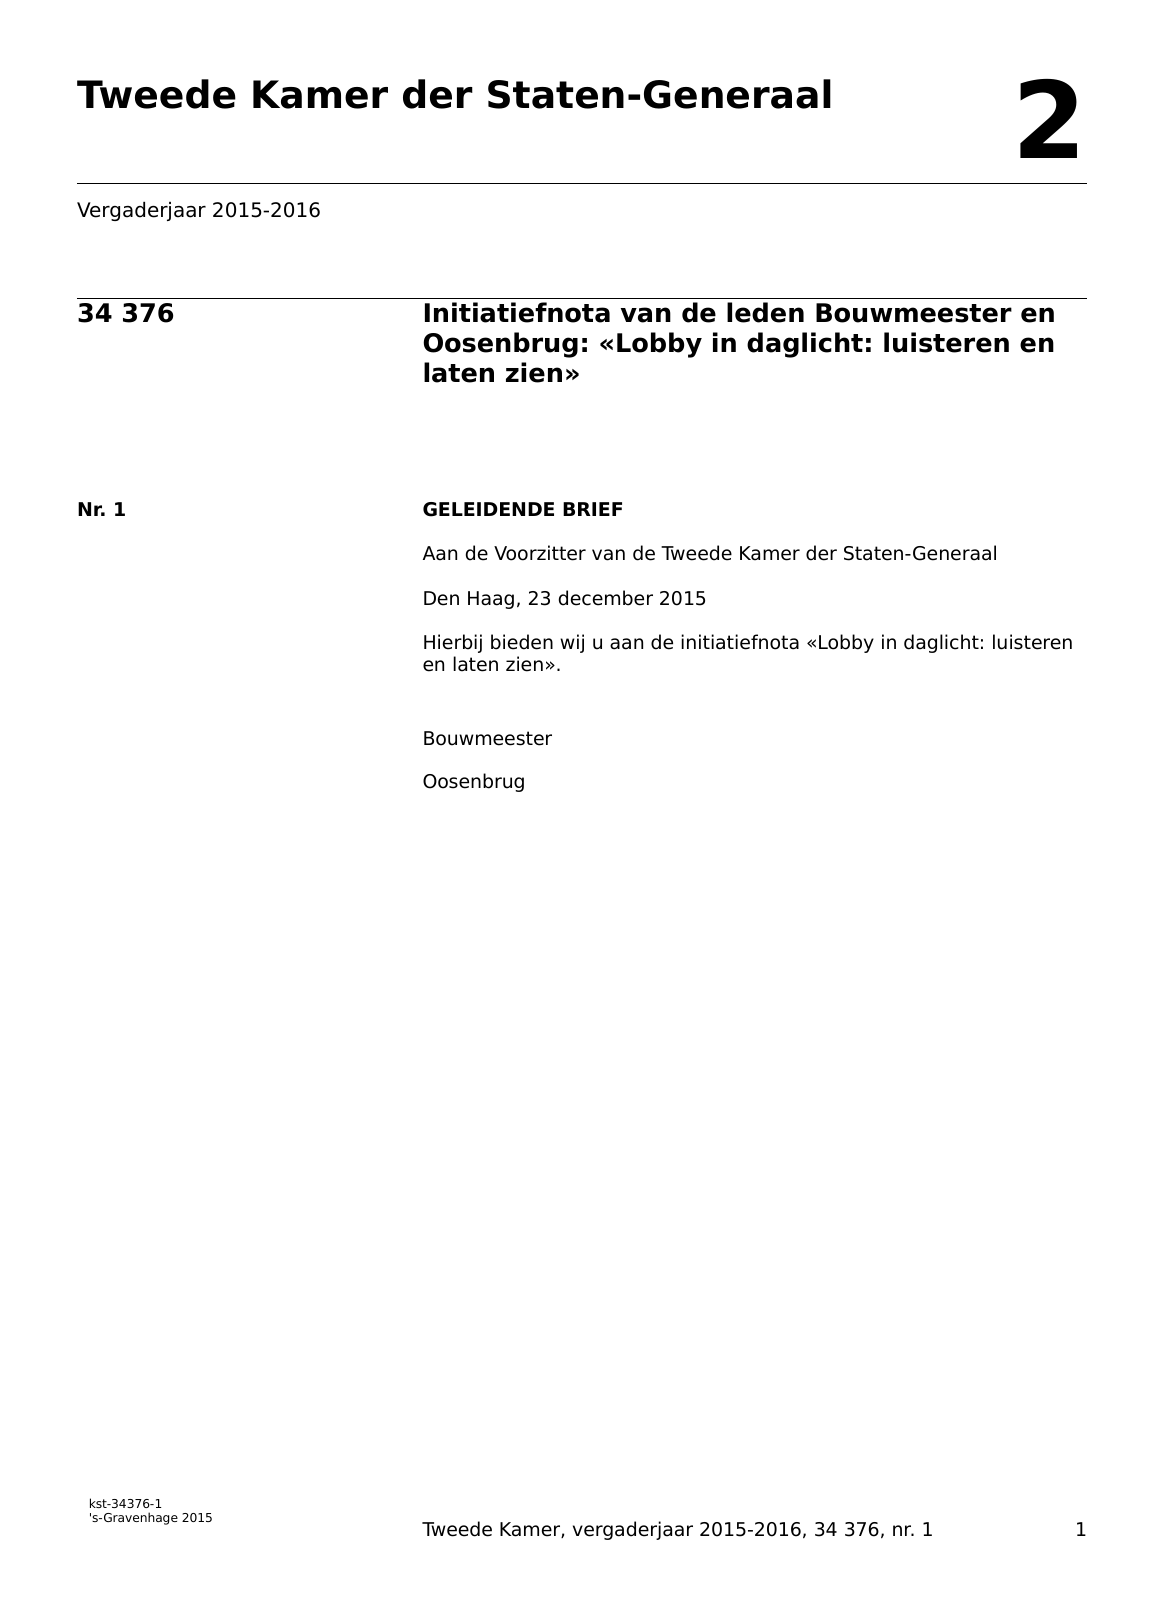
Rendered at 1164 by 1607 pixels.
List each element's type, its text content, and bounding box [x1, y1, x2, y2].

text Hierbij bieden wij u aan de initiatiefnota «Lobby in daglicht: luisteren en laten zien». [422, 632, 1087, 676]
table_header Tweede Kamer der Staten-Generaal [77, 59, 886, 183]
subtitle 34 376 Initiatiefnota van de leden Bouwmeester en Oosenbrug: «Lobby in daglicht: luisteren en laten zien» [77, 299, 1087, 388]
table_header 2 [886, 59, 1087, 183]
text Aan de Voorzitter van de Tweede Kamer der Staten-Generaal [422, 543, 1087, 565]
table_cell Vergaderjaar 2015-2016 [77, 184, 1087, 298]
text Bouwmeester Oosenbrug [422, 706, 1087, 793]
text 's-Gravenhage 2015 [88, 1511, 323, 1525]
subtitle Nr. 1 GELEIDENDE BRIEF [77, 499, 1087, 521]
text kst-34376-1 [88, 1497, 323, 1511]
text Den Haag, 23 december 2015 [422, 587, 1087, 609]
